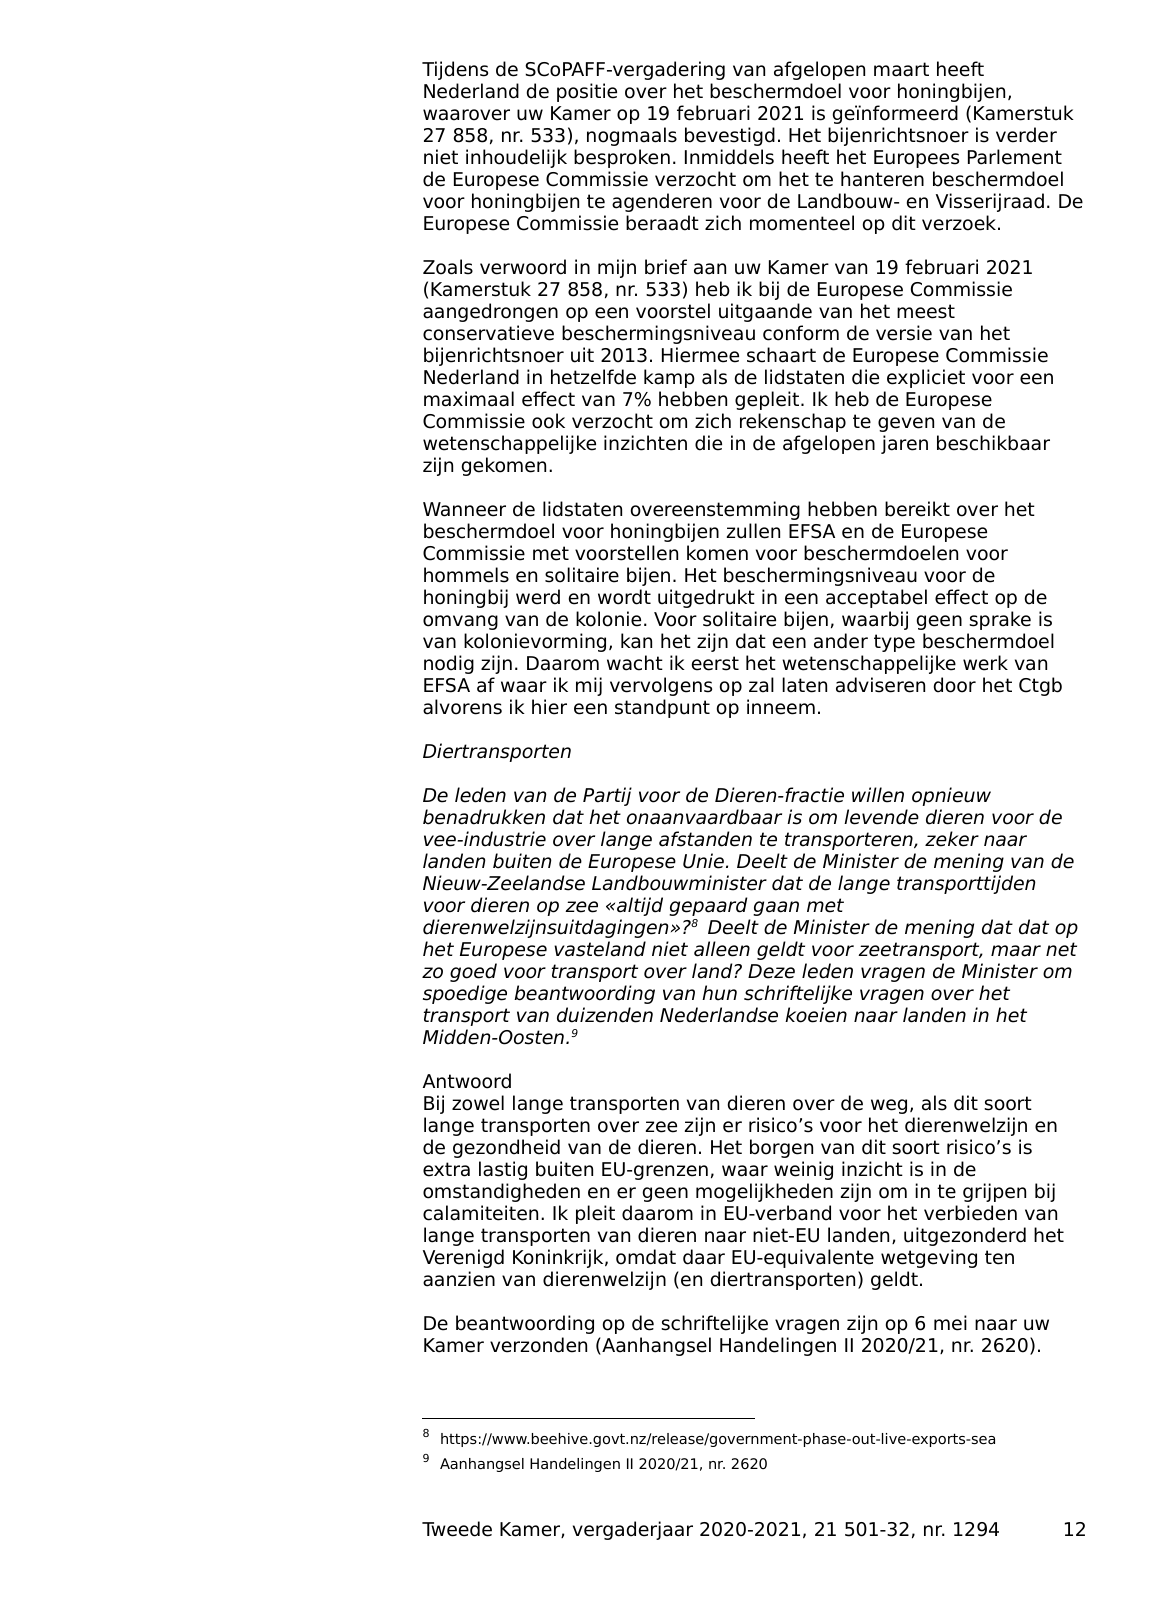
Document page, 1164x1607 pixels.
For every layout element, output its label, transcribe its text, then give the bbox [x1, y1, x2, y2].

text Antwoord [422, 1071, 1087, 1093]
text De beantwoording op de schriftelijke vragen zijn op 6 mei naar uw Kamer verzonden (Aanhangsel Handelingen II 2020/21, nr. 2620). [422, 1313, 1087, 1357]
text Aanhangsel Handelingen II 2020/21, nr. 2620 [422, 1452, 1087, 1474]
subtitle Diertransporten [422, 741, 1087, 763]
text https://www.beehive.govt.nz/release/government-phase-out-live-exports-sea [422, 1427, 1087, 1449]
text Tijdens de SCoPAFF-vergadering van afgelopen maart heeft Nederland de positie over het beschermdoel voor honingbijen, waarover uw Kamer op 19 februari 2021 is geïnformeerd (Kamerstuk 27 858, nr. 533), nogmaals bevestigd. Het bijenrichtsnoer is verder niet inhoudelijk besproken. Inmiddels heeft het Europees Parlement de Europese Commissie verzocht om het te hanteren beschermdoel voor honingbijen te agenderen voor de Landbouw- en Visserijraad. De Europese Commissie beraadt zich momenteel op dit verzoek. [422, 59, 1087, 235]
text Bij zowel lange transporten van dieren over de weg, als dit soort lange transporten over zee zijn er risico’s voor het dierenwelzijn en de gezondheid van de dieren. Het borgen van dit soort risico’s is extra lastig buiten EU-grenzen, waar weinig inzicht is in de omstandigheden en er geen mogelijkheden zijn om in te grijpen bij calamiteiten. Ik pleit daarom in EU-verband voor het verbieden van lange transporten van dieren naar niet-EU landen, uitgezonderd het Verenigd Koninkrijk, omdat daar EU-equivalente wetgeving ten aanzien van dierenwelzijn (en diertransporten) geldt. [422, 1093, 1087, 1291]
text Wanneer de lidstaten overeenstemming hebben bereikt over het beschermdoel voor honingbijen zullen EFSA en de Europese Commissie met voorstellen komen voor beschermdoelen voor hommels en solitaire bijen. Het beschermingsniveau voor de honingbij werd en wordt uitgedrukt in een acceptabel effect op de omvang van de kolonie. Voor solitaire bijen, waarbij geen sprake is van kolonievorming, kan het zijn dat een ander type beschermdoel nodig zijn. Daarom wacht ik eerst het wetenschappelijke werk van EFSA af waar ik mij vervolgens op zal laten adviseren door het Ctgb alvorens ik hier een standpunt op inneem. [422, 499, 1087, 719]
text Zoals verwoord in mijn brief aan uw Kamer van 19 februari 2021 (Kamerstuk 27 858, nr. 533) heb ik bij de Europese Commissie aangedrongen op een voorstel uitgaande van het meest conservatieve beschermingsniveau conform de versie van het bijenrichtsnoer uit 2013. Hiermee schaart de Europese Commissie Nederland in hetzelfde kamp als de lidstaten die expliciet voor een maximaal effect van 7% hebben gepleit. Ik heb de Europese Commissie ook verzocht om zich rekenschap te geven van de wetenschappelijke inzichten die in de afgelopen jaren beschikbaar zijn gekomen. [422, 257, 1087, 477]
text De leden van de Partij voor de Dieren-fractie willen opnieuw benadrukken dat het onaanvaardbaar is om levende dieren voor de vee-industrie over lange afstanden te transporteren, zeker naar landen buiten de Europese Unie. Deelt de Minister de mening van de Nieuw-Zeelandse Landbouwminister dat de lange transporttijden voor dieren op zee «altijd gepaard gaan met dierenwelzijnsuitdagingen»? Deelt de Minister de mening dat dat op het Europese vasteland niet alleen geldt voor zeetransport, maar net zo goed voor transport over land? Deze leden vragen de Minister om spoedige beantwoording van hun schriftelijke vragen over het transport van duizenden Nederlandse koeien naar landen in het Midden-Oosten. [422, 785, 1087, 1049]
